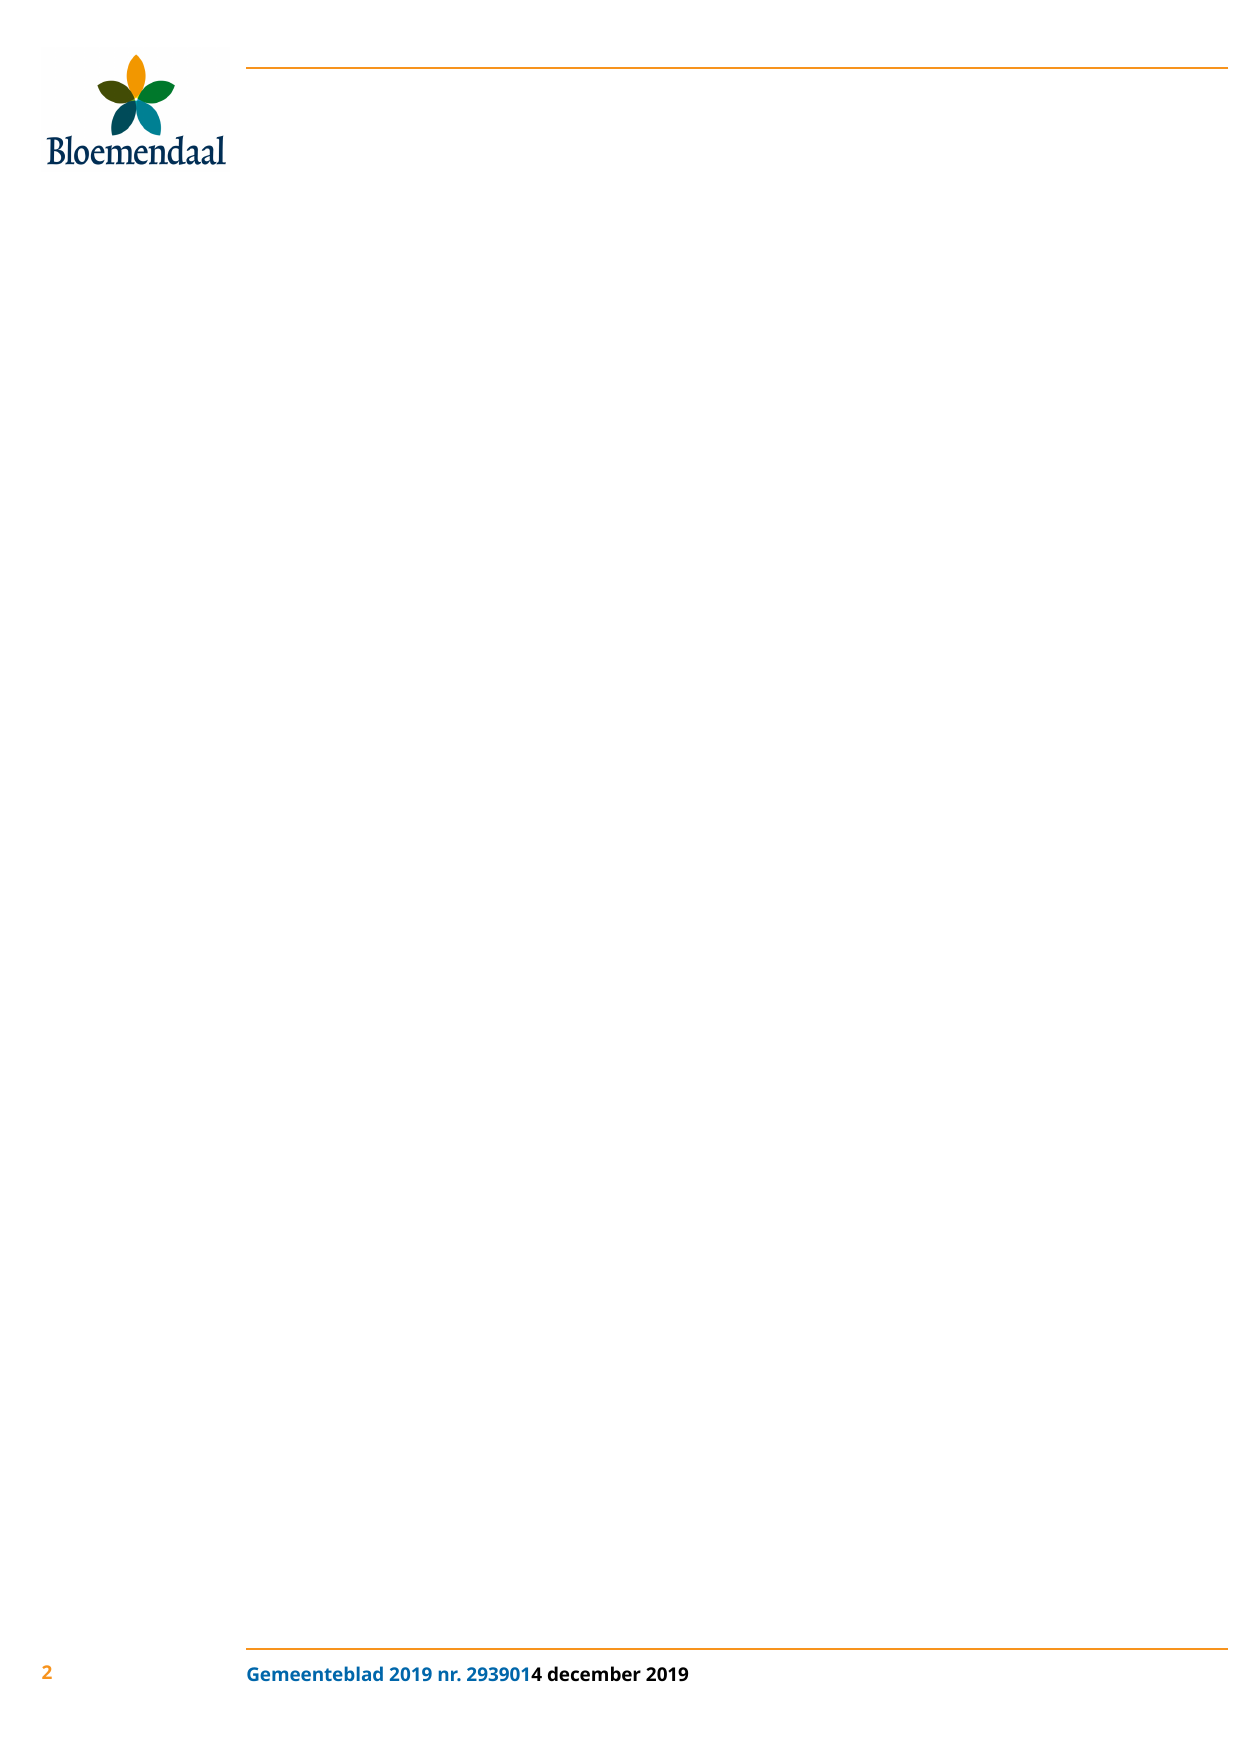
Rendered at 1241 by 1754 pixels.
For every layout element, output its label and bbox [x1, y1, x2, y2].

picture [41, 47, 231, 172]
